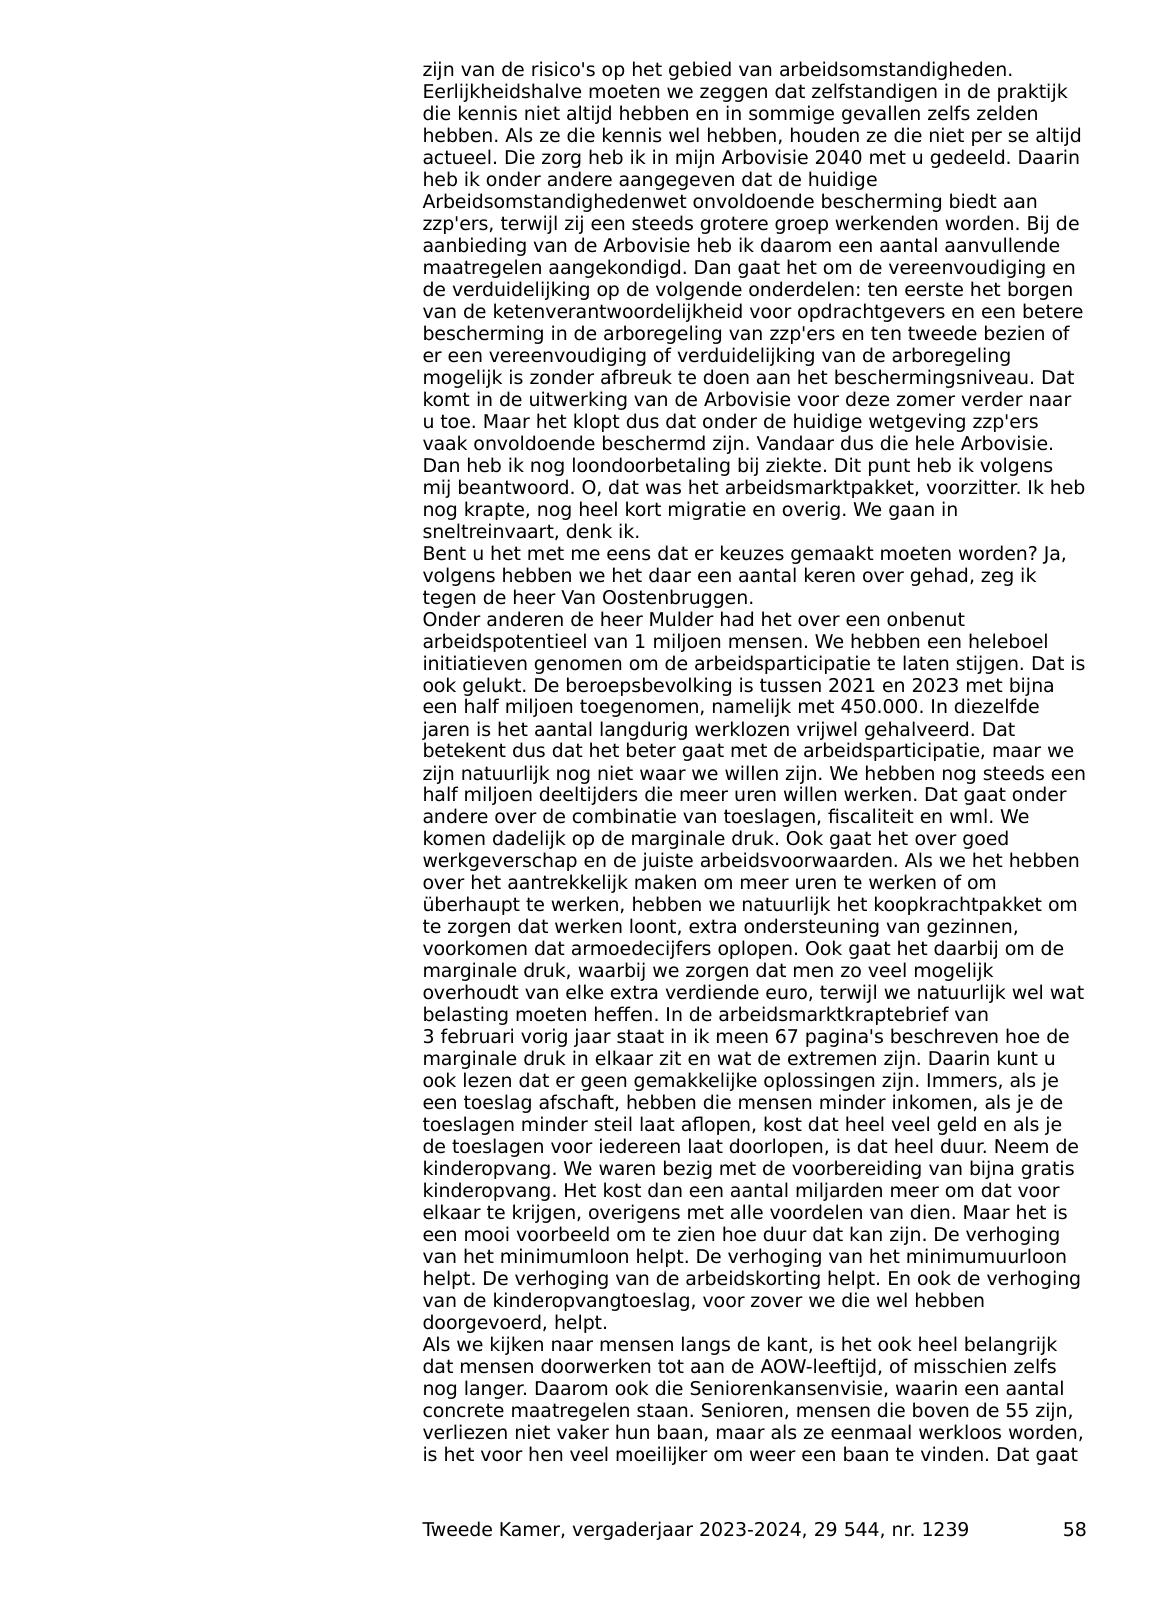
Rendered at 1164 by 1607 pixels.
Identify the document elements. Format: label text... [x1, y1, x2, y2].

text Bent u het met me eens dat er keuzes gemaakt moeten worden? Ja, volgens hebben we het daar een aantal keren over gehad, zeg ik tegen de heer Van Oostenbruggen. [422, 543, 1087, 608]
text Als we kijken naar mensen langs de kant, is het ook heel belangrijk dat mensen doorwerken tot aan de AOW-leeftijd, of misschien zelfs nog langer. Daarom ook die Seniorenkansenvisie, waarin een aantal concrete maatregelen staan. Senioren, mensen die boven de 55 zijn, verliezen niet vaker hun baan, maar als ze eenmaal werkloos worden, is het voor hen veel moeilijker om weer een baan te vinden. Dat gaat [422, 1334, 1087, 1466]
text Dan heb ik nog loondoorbetaling bij ziekte. Dit punt heb ik volgens mij beantwoord. O, dat was het arbeidsmarktpakket, voorzitter. Ik heb nog krapte, nog heel kort migratie en overig. We gaan in sneltreinvaart, denk ik. [422, 455, 1087, 543]
text Onder anderen de heer Mulder had het over een onbenut arbeidspotentieel van 1 miljoen mensen. We hebben een heleboel initiatieven genomen om de arbeidsparticipatie te laten stijgen. Dat is ook gelukt. De beroepsbevolking is tussen 2021 en 2023 met bijna een half miljoen toegenomen, namelijk met 450.000. In diezelfde jaren is het aantal langdurig werklozen vrijwel gehalveerd. Dat betekent dus dat het beter gaat met de arbeidsparticipatie, maar we zijn natuurlijk nog niet waar we willen zijn. We hebben nog steeds een half miljoen deeltijders die meer uren willen werken. Dat gaat onder andere over de combinatie van toeslagen, fiscaliteit en wml. We komen dadelijk op de marginale druk. Ook gaat het over goed werkgeverschap en de juiste arbeidsvoorwaarden. Als we het hebben over het aantrekkelijk maken om meer uren te werken of om überhaupt te werken, hebben we natuurlijk het koopkrachtpakket om te zorgen dat werken loont, extra ondersteuning van gezinnen, voorkomen dat armoedecijfers oplopen. Ook gaat het daarbij om de marginale druk, waarbij we zorgen dat men zo veel mogelijk overhoudt van elke extra verdiende euro, terwijl we natuurlijk wel wat belasting moeten heffen. In de arbeidsmarktkraptebrief van 3 februari vorig jaar staat in ik meen 67 pagina's beschreven hoe de marginale druk in elkaar zit en wat de extremen zijn. Daarin kunt u ook lezen dat er geen gemakkelijke oplossingen zijn. Immers, als je een toeslag afschaft, hebben die mensen minder inkomen, als je de toeslagen minder steil laat aflopen, kost dat heel veel geld en als je de toeslagen voor iedereen laat doorlopen, is dat heel duur. Neem de kinderopvang. We waren bezig met de voorbereiding van bijna gratis kinderopvang. Het kost dan een aantal miljarden meer om dat voor elkaar te krijgen, overigens met alle voordelen van dien. Maar het is een mooi voorbeeld om te zien hoe duur dat kan zijn. De verhoging van het minimumloon helpt. De verhoging van het minimumuurloon helpt. De verhoging van de arbeidskorting helpt. En ook de verhoging van de kinderopvangtoeslag, voor zover we die wel hebben doorgevoerd, helpt. [422, 608, 1087, 1334]
text zijn van de risico's op het gebied van arbeidsomstandigheden. Eerlijkheidshalve moeten we zeggen dat zelfstandigen in de praktijk die kennis niet altijd hebben en in sommige gevallen zelfs zelden hebben. Als ze die kennis wel hebben, houden ze die niet per se altijd actueel. Die zorg heb ik in mijn Arbovisie 2040 met u gedeeld. Daarin heb ik onder andere aangegeven dat de huidige Arbeidsomstandighedenwet onvoldoende bescherming biedt aan zzp'ers, terwijl zij een steeds grotere groep werkenden worden. Bij de aanbieding van de Arbovisie heb ik daarom een aantal aanvullende maatregelen aangekondigd. Dan gaat het om de vereenvoudiging en de verduidelijking op de volgende onderdelen: ten eerste het borgen van de ketenverantwoordelijkheid voor opdrachtgevers en een betere bescherming in de arboregeling van zzp'ers en ten tweede bezien of er een vereenvoudiging of verduidelijking van de arboregeling mogelijk is zonder afbreuk te doen aan het beschermingsniveau. Dat komt in de uitwerking van de Arbovisie voor deze zomer verder naar u toe. Maar het klopt dus dat onder de huidige wetgeving zzp'ers vaak onvoldoende beschermd zijn. Vandaar dus die hele Arbovisie. [422, 59, 1087, 455]
